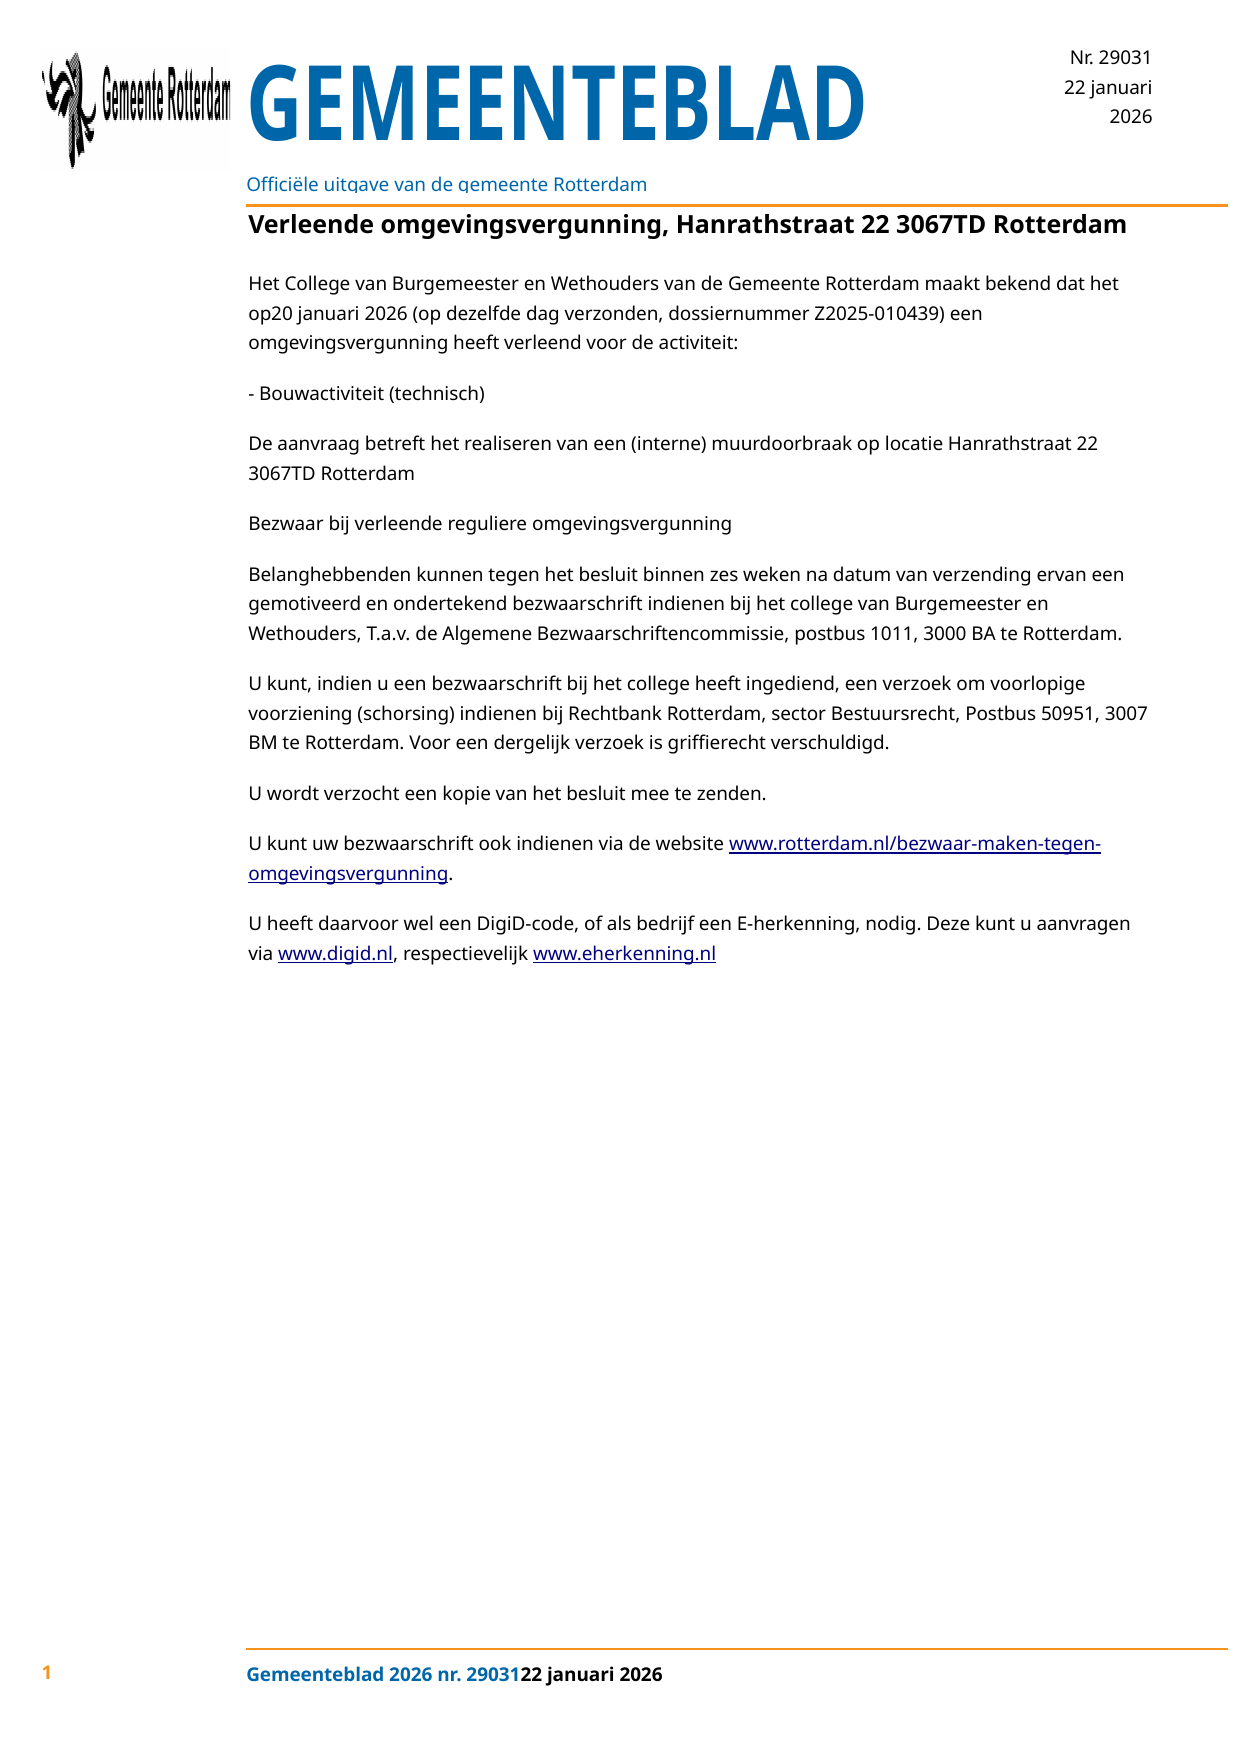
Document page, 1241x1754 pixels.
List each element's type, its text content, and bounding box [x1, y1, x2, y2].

text De aanvraag betreft het realiseren van een (interne) muurdoorbraak op locatie Hanrathstraat 22 3067TD Rotterdam [248, 430, 1152, 486]
text - Bouwactiviteit (technisch) [248, 380, 1152, 406]
text Bezwaar bij verleende reguliere omgevingsvergunning [248, 510, 1152, 536]
picture [41, 47, 231, 172]
text U kunt uw bezwaarschrift ook indienen via de website www.rotterdam.nl/bezwaar-maken-tegen-omgevingsvergunning. [248, 830, 1152, 886]
text U wordt verzocht een kopie van het besluit mee te zenden. [248, 780, 1152, 806]
text Het College van Burgemeester en Wethouders van de Gemeente Rotterdam maakt bekend dat het op20 januari 2026 (op dezelfde dag verzonden, dossiernummer Z2025-010439) een omgevingsvergunning heeft verleend voor de activiteit: [248, 270, 1152, 355]
text U heeft daarvoor wel een DigiD-code, of als bedrijf een E-herkenning, nodig. Deze kunt u aanvragen via www.digid.nl, respectievelijk www.eherkenning.nl [248, 910, 1152, 966]
text Belanghebbenden kunnen tegen het besluit binnen zes weken na datum van verzending ervan een gemotiveerd en ondertekend bezwaarschrift indienen bij het college van Burgemeester en Wethouders, T.a.v. de Algemene Bezwaarschriftencommissie, postbus 1011, 3000 BA te Rotterdam. [248, 561, 1152, 646]
text U kunt, indien u een bezwaarschrift bij het college heeft ingediend, een verzoek om voorlopige voorziening (schorsing) indienen bij Rechtbank Rotterdam, sector Bestuursrecht, Postbus 50951, 3007 BM te Rotterdam. Voor een dergelijk verzoek is griffierecht verschuldigd. [248, 670, 1152, 755]
text Verleende omgevingsvergunning, Hanrathstraat 22 3067TD Rotterdam [248, 207, 1152, 241]
